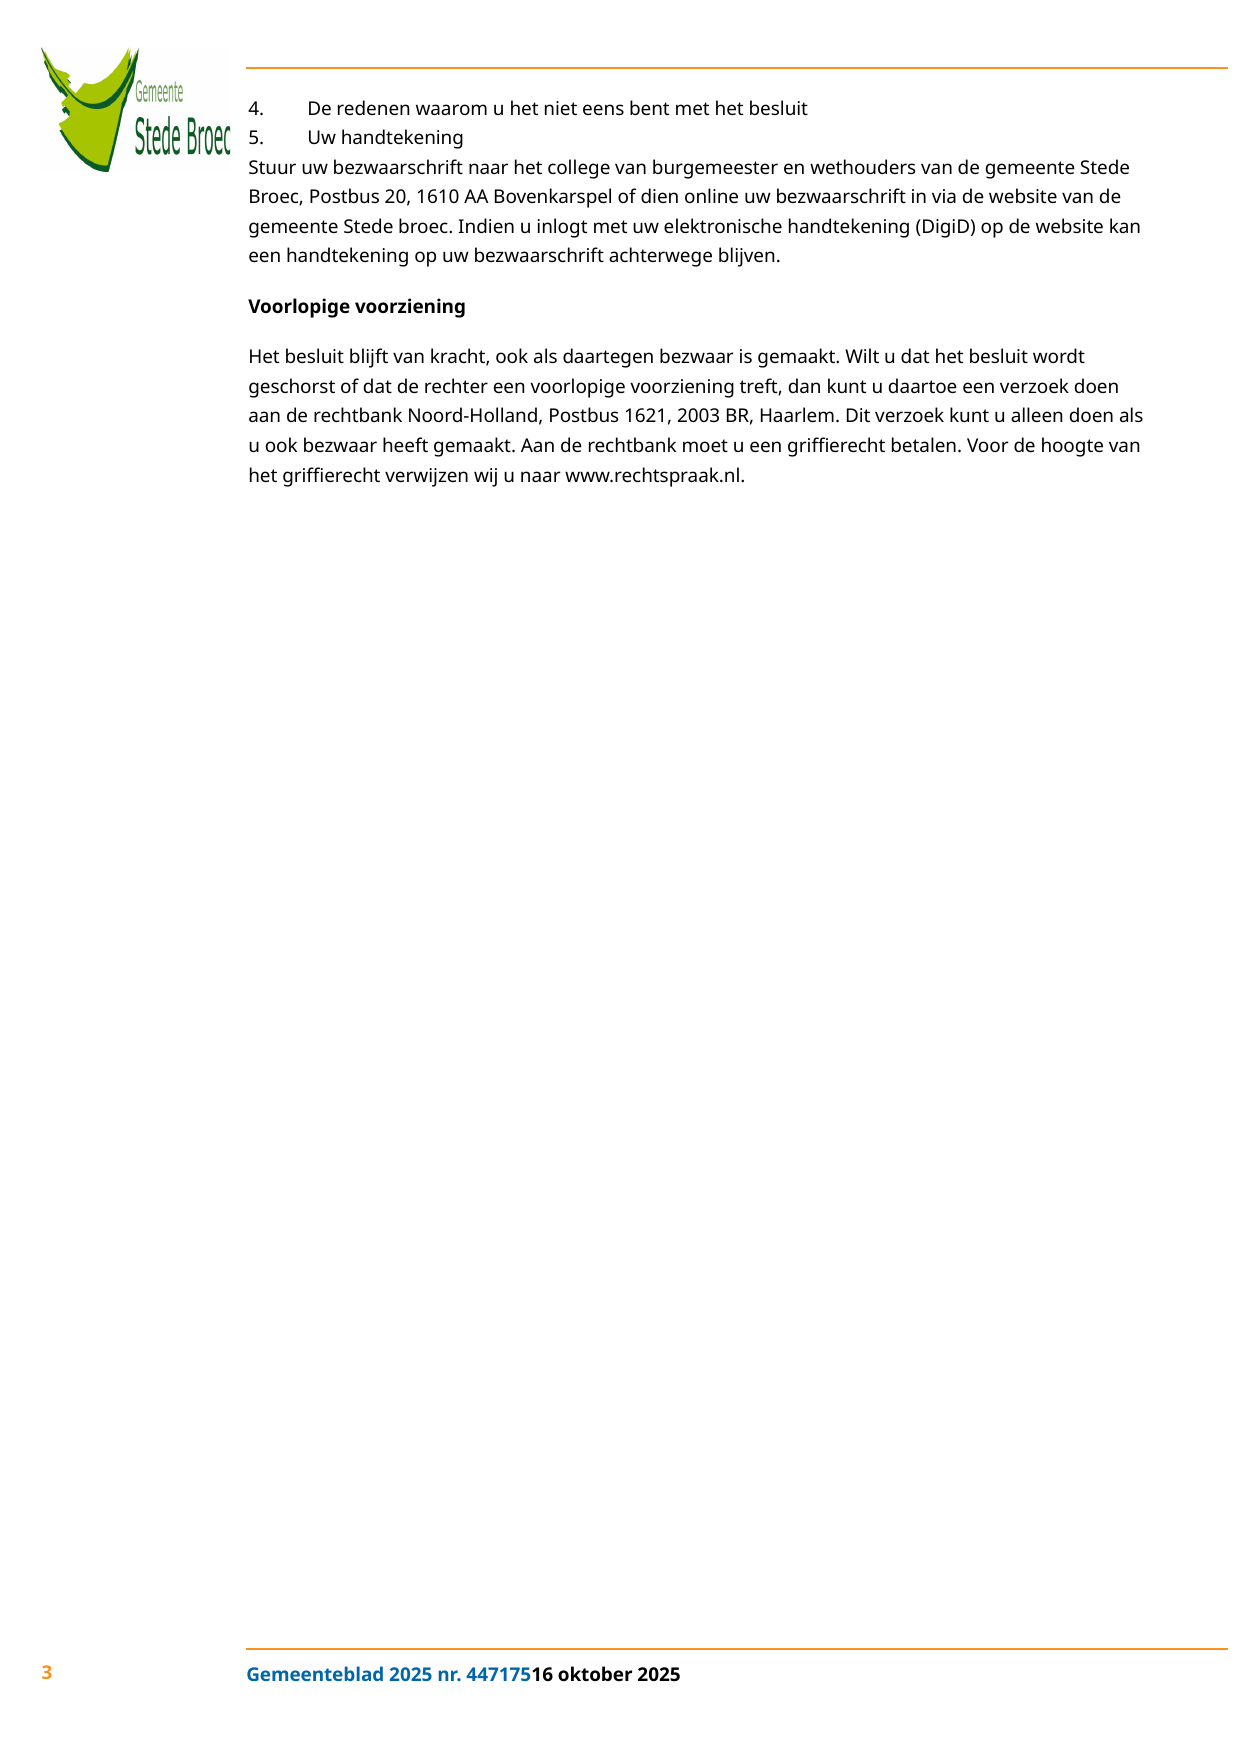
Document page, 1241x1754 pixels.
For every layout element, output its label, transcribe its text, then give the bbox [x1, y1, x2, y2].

list Uw handtekening [248, 124, 1152, 150]
picture [41, 47, 231, 172]
list De redenen waarom u het niet eens bent met het besluit [248, 95, 1152, 121]
text Het besluit blijft van kracht, ook als daartegen bezwaar is gemaakt. Wilt u dat het besluit wordt geschorst of dat de rechter een voorlopige voorziening treft, dan kunt u daartoe een verzoek doen aan de rechtbank Noord-Holland, Postbus 1621, 2003 BR, Haarlem. Dit verzoek kunt u alleen doen als u ook bezwaar heeft gemaakt. Aan de rechtbank moet u een griffierecht betalen. Voor de hoogte van het griffierecht verwijzen wij u naar www.rechtspraak.nl. [248, 343, 1152, 488]
text Stuur uw bezwaarschrift naar het college van burgemeester en wethouders van de gemeente Stede Broec, Postbus 20, 1610 AA Bovenkarspel of dien online uw bezwaarschrift in via de website van de gemeente Stede broec. Indien u inlogt met uw elektronische handtekening (DigiD) op de website kan een handtekening op uw bezwaarschrift achterwege blijven. [248, 154, 1152, 268]
text Voorlopige voorziening [248, 293, 1152, 319]
